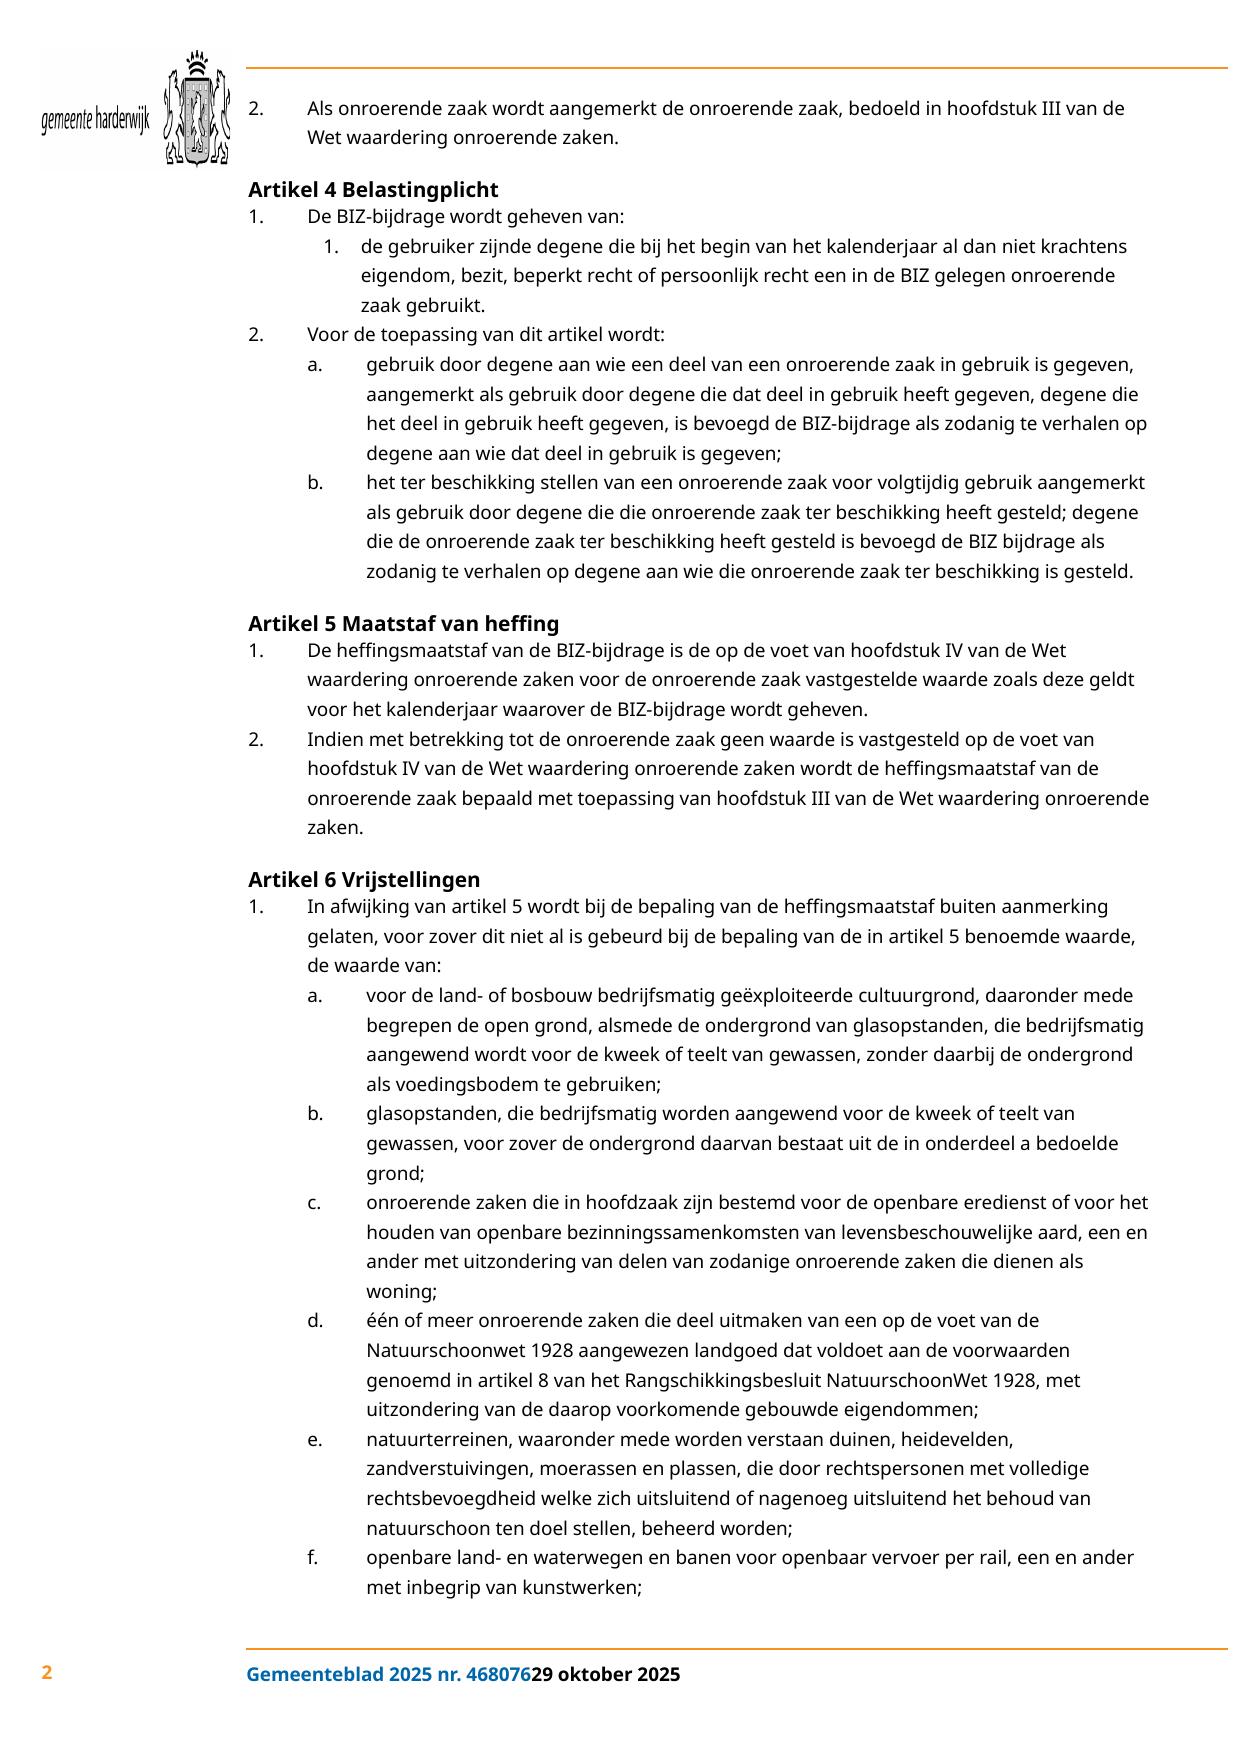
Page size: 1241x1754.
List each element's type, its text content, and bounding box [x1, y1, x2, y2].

list gebruik door degene aan wie een deel van een onroerende zaak in gebruik is gegeven, aangemerkt als gebruik door degene die dat deel in gebruik heeft gegeven, degene die het deel in gebruik heeft gegeven, is bevoegd de BIZ-bijdrage als zodanig te verhalen op degene aan wie dat deel in gebruik is gegeven; [307, 351, 1152, 466]
list voor de land- of bosbouw bedrijfsmatig geëxploiteerde cultuurgrond, daaronder mede begrepen de open grond, alsmede de ondergrond van glasopstanden, die bedrijfsmatig aangewend wordt voor de kweek of teelt van gewassen, zonder daarbij de ondergrond als voedingsbodem te gebruiken; [307, 982, 1152, 1097]
picture [41, 47, 231, 172]
list Als onroerende zaak wordt aangemerkt de onroerende zaak, bedoeld in hoofdstuk III van de Wet waardering onroerende zaken. [248, 95, 1152, 150]
list openbare land- en waterwegen en banen voor openbaar vervoer per rail, een en ander met inbegrip van kunstwerken; [307, 1544, 1152, 1599]
list De BIZ-bijdrage wordt geheven van: [248, 203, 1152, 229]
list Indien met betrekking tot de onroerende zaak geen waarde is vastgesteld op de voet van hoofdstuk IV van de Wet waardering onroerende zaken wordt de heffingsmaatstaf van de onroerende zaak bepaald met toepassing van hoofdstuk III van de Wet waardering onroerende zaken. [248, 726, 1152, 840]
list de gebruiker zijnde degene die bij het begin van het kalenderjaar al dan niet krachtens eigendom, bezit, beperkt recht of persoonlijk recht een in de BIZ gelegen onroerende zaak gebruikt. [323, 233, 1152, 318]
list Voor de toepassing van dit artikel wordt: [248, 322, 1152, 347]
list glasopstanden, die bedrijfsmatig worden aangewend voor de kweek of teelt van gewassen, voor zover de ondergrond daarvan bestaat uit de in onderdeel a bedoelde grond; [307, 1101, 1152, 1185]
text Artikel 6 Vrijstellingen [248, 865, 1152, 893]
text Artikel 5 Maatstaf van heffing [248, 609, 1152, 637]
list één of meer onroerende zaken die deel uitmaken van een op de voet van de Natuurschoonwet 1928 aangewezen landgoed dat voldoet aan de voorwaarden genoemd in artikel 8 van het Rangschikkingsbesluit NatuurschoonWet 1928, met uitzondering van de daarop voorkomende gebouwde eigendommen; [307, 1308, 1152, 1422]
list De heffingsmaatstaf van de BIZ-bijdrage is de op de voet van hoofdstuk IV van de Wet waardering onroerende zaken voor de onroerende zaak vastgestelde waarde zoals deze geldt voor het kalenderjaar waarover de BIZ-bijdrage wordt geheven. [248, 637, 1152, 722]
list onroerende zaken die in hoofdzaak zijn bestemd voor de openbare eredienst of voor het houden van openbare bezinningssamenkomsten van levensbeschouwelijke aard, een en ander met uitzondering van delen van zodanige onroerende zaken die dienen als woning; [307, 1189, 1152, 1304]
list natuurterreinen, waaronder mede worden verstaan duinen, heidevelden, zandverstuivingen, moerassen en plassen, die door rechtspersonen met volledige rechtsbevoegdheid welke zich uitsluitend of nagenoeg uitsluitend het behoud van natuurschoon ten doel stellen, beheerd worden; [307, 1426, 1152, 1540]
list In afwijking van artikel 5 wordt bij de bepaling van de heffingsmaatstaf buiten aanmerking gelaten, voor zover dit niet al is gebeurd bij de bepaling van de in artikel 5 benoemde waarde, de waarde van: [248, 893, 1152, 978]
list het ter beschikking stellen van een onroerende zaak voor volgtijdig gebruik aangemerkt als gebruik door degene die die onroerende zaak ter beschikking heeft gesteld; degene die de onroerende zaak ter beschikking heeft gesteld is bevoegd de BIZ bijdrage als zodanig te verhalen op degene aan wie die onroerende zaak ter beschikking is gesteld. [307, 469, 1152, 584]
text Artikel 4 Belastingplicht [248, 175, 1152, 203]
